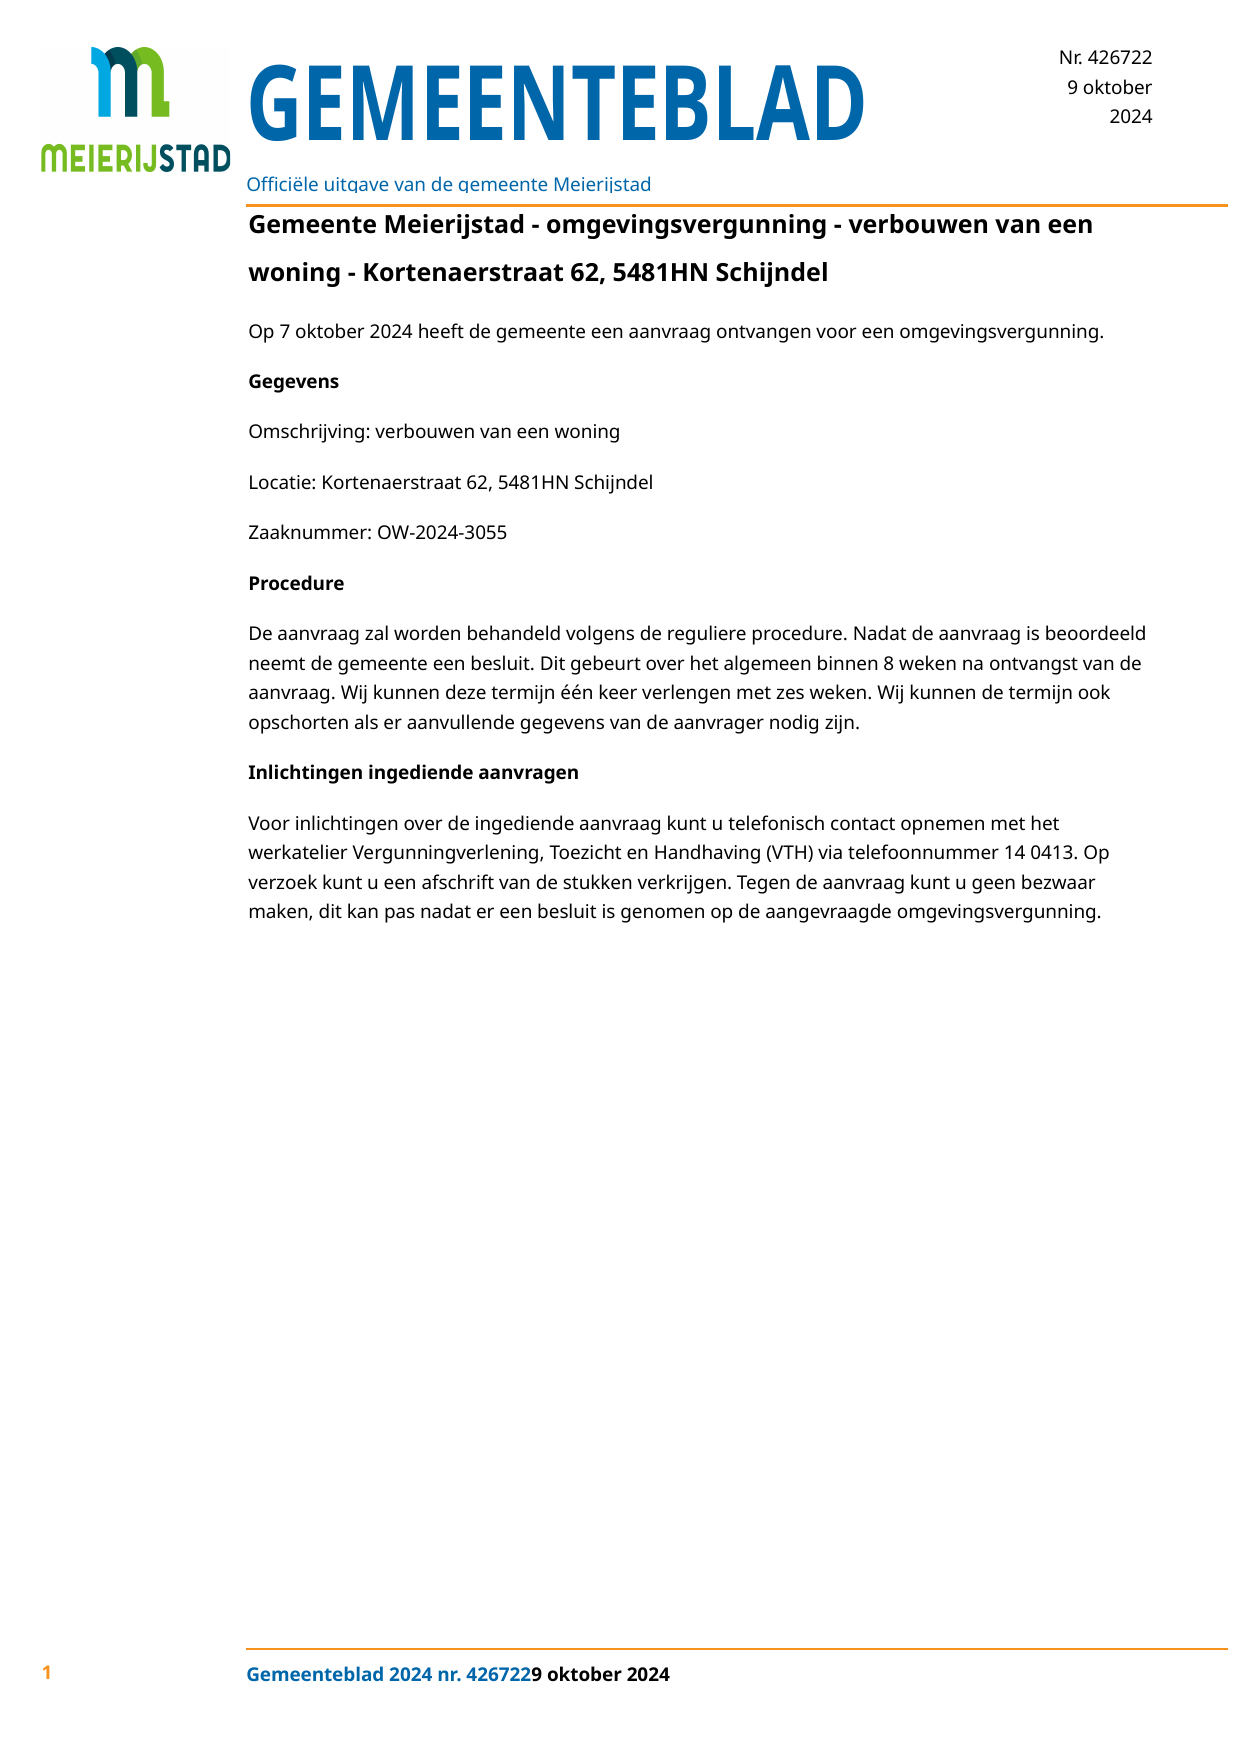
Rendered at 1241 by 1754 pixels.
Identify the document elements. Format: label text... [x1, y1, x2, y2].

text Omschrijving: verbouwen van een woning [248, 419, 1152, 444]
text Inlichtingen ingediende aanvragen [248, 759, 1152, 785]
picture [41, 47, 231, 172]
text Zaaknummer: OW-2024-3055 [248, 519, 1152, 545]
text Procedure [248, 570, 1152, 596]
text Gemeente Meierijstad - omgevingsvergunning - verbouwen van een woning - Kortenaerstraat 62, 5481HN Schijndel [248, 207, 1152, 288]
text Locatie: Kortenaerstraat 62, 5481HN Schijndel [248, 469, 1152, 495]
text Op 7 oktober 2024 heeft de gemeente een aanvraag ontvangen voor een omgevingsvergunning. [248, 318, 1152, 344]
text De aanvraag zal worden behandeld volgens de reguliere procedure. Nadat de aanvraag is beoordeeld neemt de gemeente een besluit. Dit gebeurt over het algemeen binnen 8 weken na ontvangst van de aanvraag. Wij kunnen deze termijn één keer verlengen met zes weken. Wij kunnen de termijn ook opschorten als er aanvullende gegevens van de aanvrager nodig zijn. [248, 620, 1152, 735]
text Gegevens [248, 368, 1152, 394]
text Voor inlichtingen over de ingediende aanvraag kunt u telefonisch contact opnemen met het werkatelier Vergunningverlening, Toezicht en Handhaving (VTH) via telefoonnummer 14 0413. Op verzoek kunt u een afschrift van de stukken verkrijgen. Tegen de aanvraag kunt u geen bezwaar maken, dit kan pas nadat er een besluit is genomen op de aangevraagde omgevingsvergunning. [248, 810, 1152, 924]
